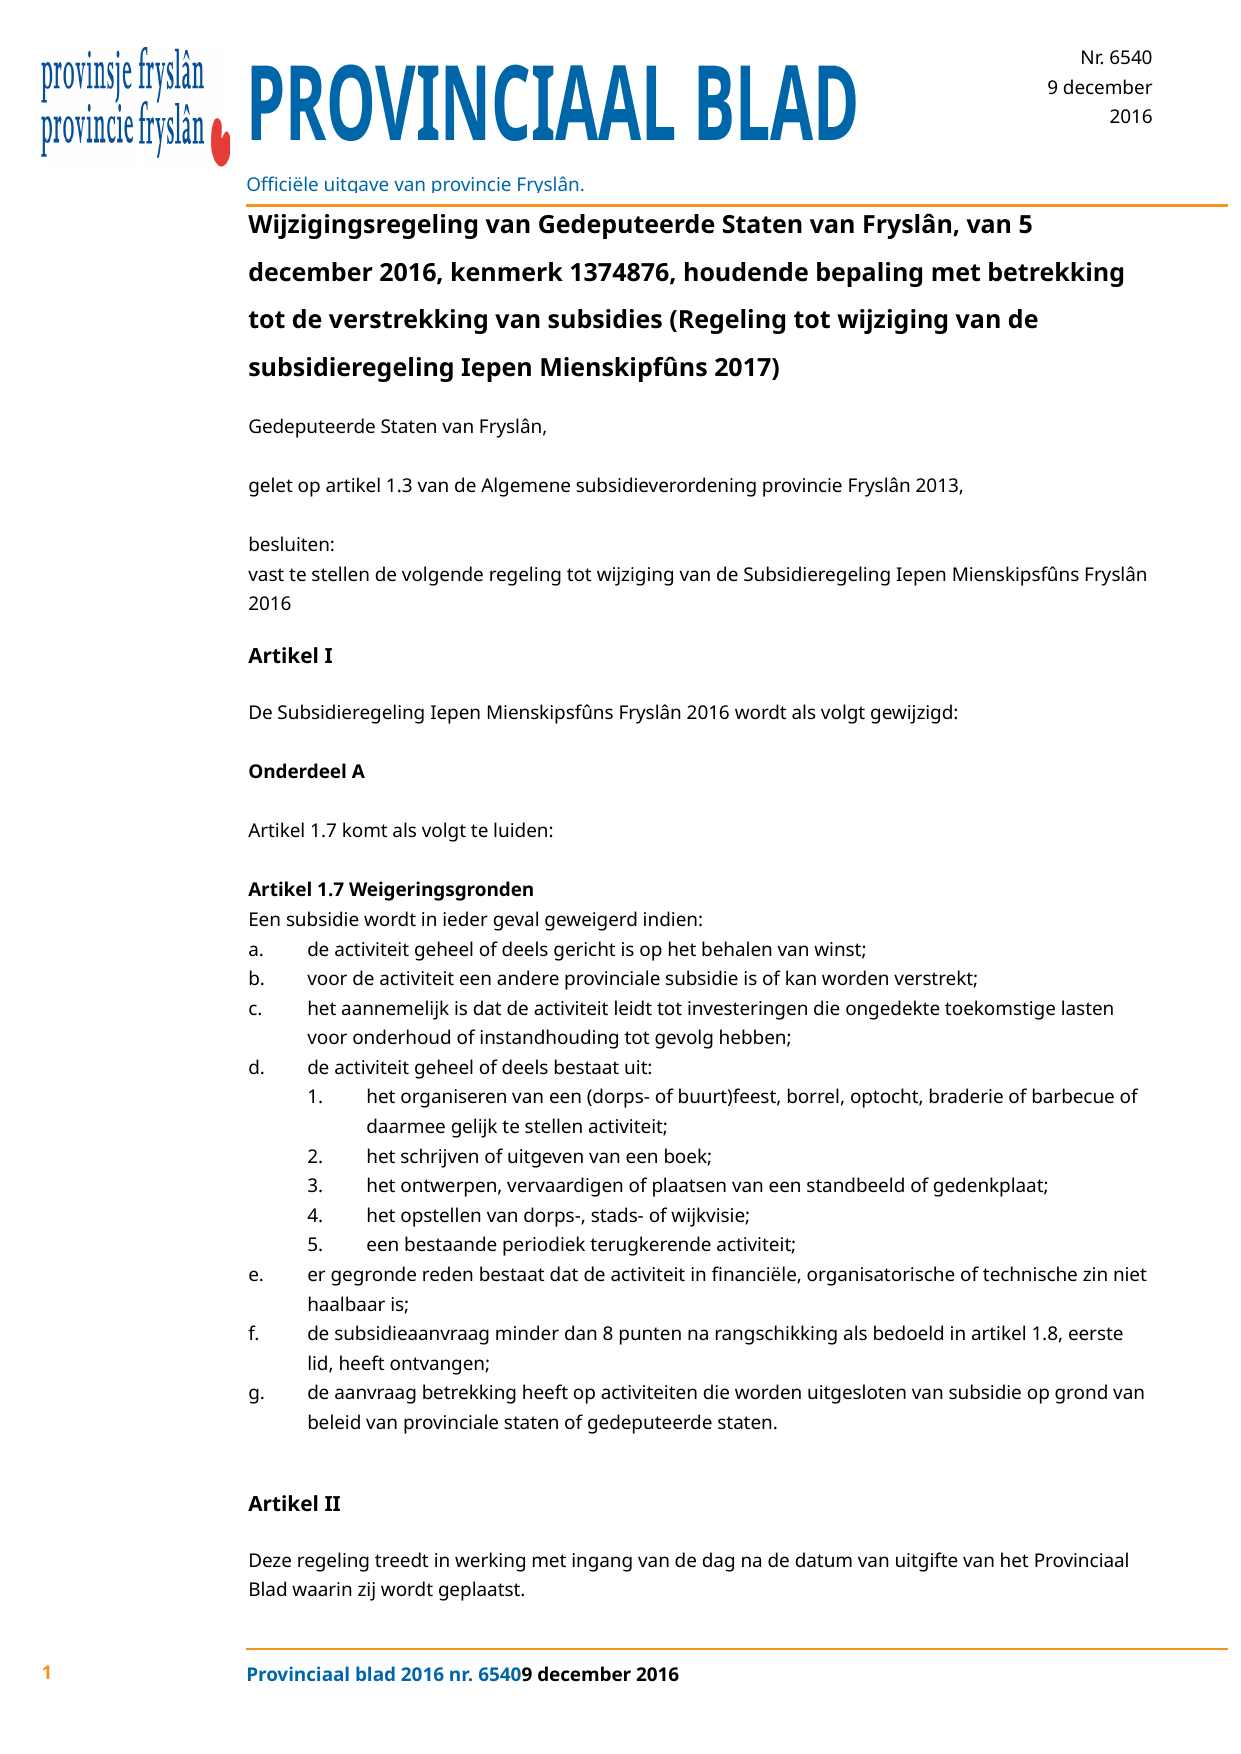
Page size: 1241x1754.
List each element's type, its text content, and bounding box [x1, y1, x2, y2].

text vast te stellen de volgende regeling tot wijziging van de Subsidieregeling Iepen Mienskipsfûns Fryslân 2016 [248, 561, 1152, 616]
list het aannemelijk is dat de activiteit leidt tot investeringen die ongedekte toekomstige lasten voor onderhoud of instandhouding tot gevolg hebben; [248, 995, 1152, 1050]
list het organiseren van een (dorps- of buurt)feest, borrel, optocht, braderie of barbecue of daarmee gelijk te stellen activiteit; [307, 1084, 1152, 1139]
list voor de activiteit een andere provinciale subsidie is of kan worden verstrekt; [248, 965, 1152, 991]
text Artikel 1.7 komt als volgt te luiden: [248, 817, 1152, 843]
list het opstellen van dorps-, stads- of wijkvisie; [307, 1202, 1152, 1228]
text Artikel II [248, 1489, 1152, 1517]
text Gedeputeerde Staten van Fryslân, [248, 413, 1152, 439]
text gelet op artikel 1.3 van de Algemene subsidieverordening provincie Fryslân 2013, [248, 472, 1152, 498]
text Artikel I [248, 641, 1152, 669]
list er gegronde reden bestaat dat de activiteit in financiële, organisatorische of technische zin niet haalbaar is; [248, 1261, 1152, 1316]
text De Subsidieregeling Iepen Mienskipsfûns Fryslân 2016 wordt als volgt gewijzigd: [248, 699, 1152, 725]
list de activiteit geheel of deels bestaat uit: [248, 1054, 1152, 1080]
text Artikel 1.7 Weigeringsgronden [248, 877, 1152, 902]
text Onderdeel A [248, 758, 1152, 784]
text besluiten: [248, 531, 1152, 557]
list het schrijven of uitgeven van een boek; [307, 1143, 1152, 1168]
text Wijzigingsregeling van Gedeputeerde Staten van Fryslân, van 5 december 2016, kenmerk 1374876, houdende bepaling met betrekking tot de verstrekking van subsidies (Regeling tot wijziging van de subsidieregeling Iepen Mienskipfûns 2017) [248, 207, 1152, 384]
picture [41, 47, 231, 172]
list de subsidieaanvraag minder dan 8 punten na rangschikking als bedoeld in artikel 1.8, eerste lid, heeft ontvangen; [248, 1320, 1152, 1376]
list de activiteit geheel of deels gericht is op het behalen van winst; [248, 936, 1152, 961]
list een bestaande periodiek terugkerende activiteit; [307, 1232, 1152, 1257]
list het ontwerpen, vervaardigen of plaatsen van een standbeeld of gedenkplaat; [307, 1172, 1152, 1198]
text Een subsidie wordt in ieder geval geweigerd indien: [248, 906, 1152, 932]
text Deze regeling treedt in werking met ingang van de dag na de datum van uitgifte van het Provinciaal Blad waarin zij wordt geplaatst. [248, 1547, 1152, 1602]
list de aanvraag betrekking heeft op activiteiten die worden uitgesloten van subsidie op grond van beleid van provinciale staten of gedeputeerde staten. [248, 1379, 1152, 1435]
